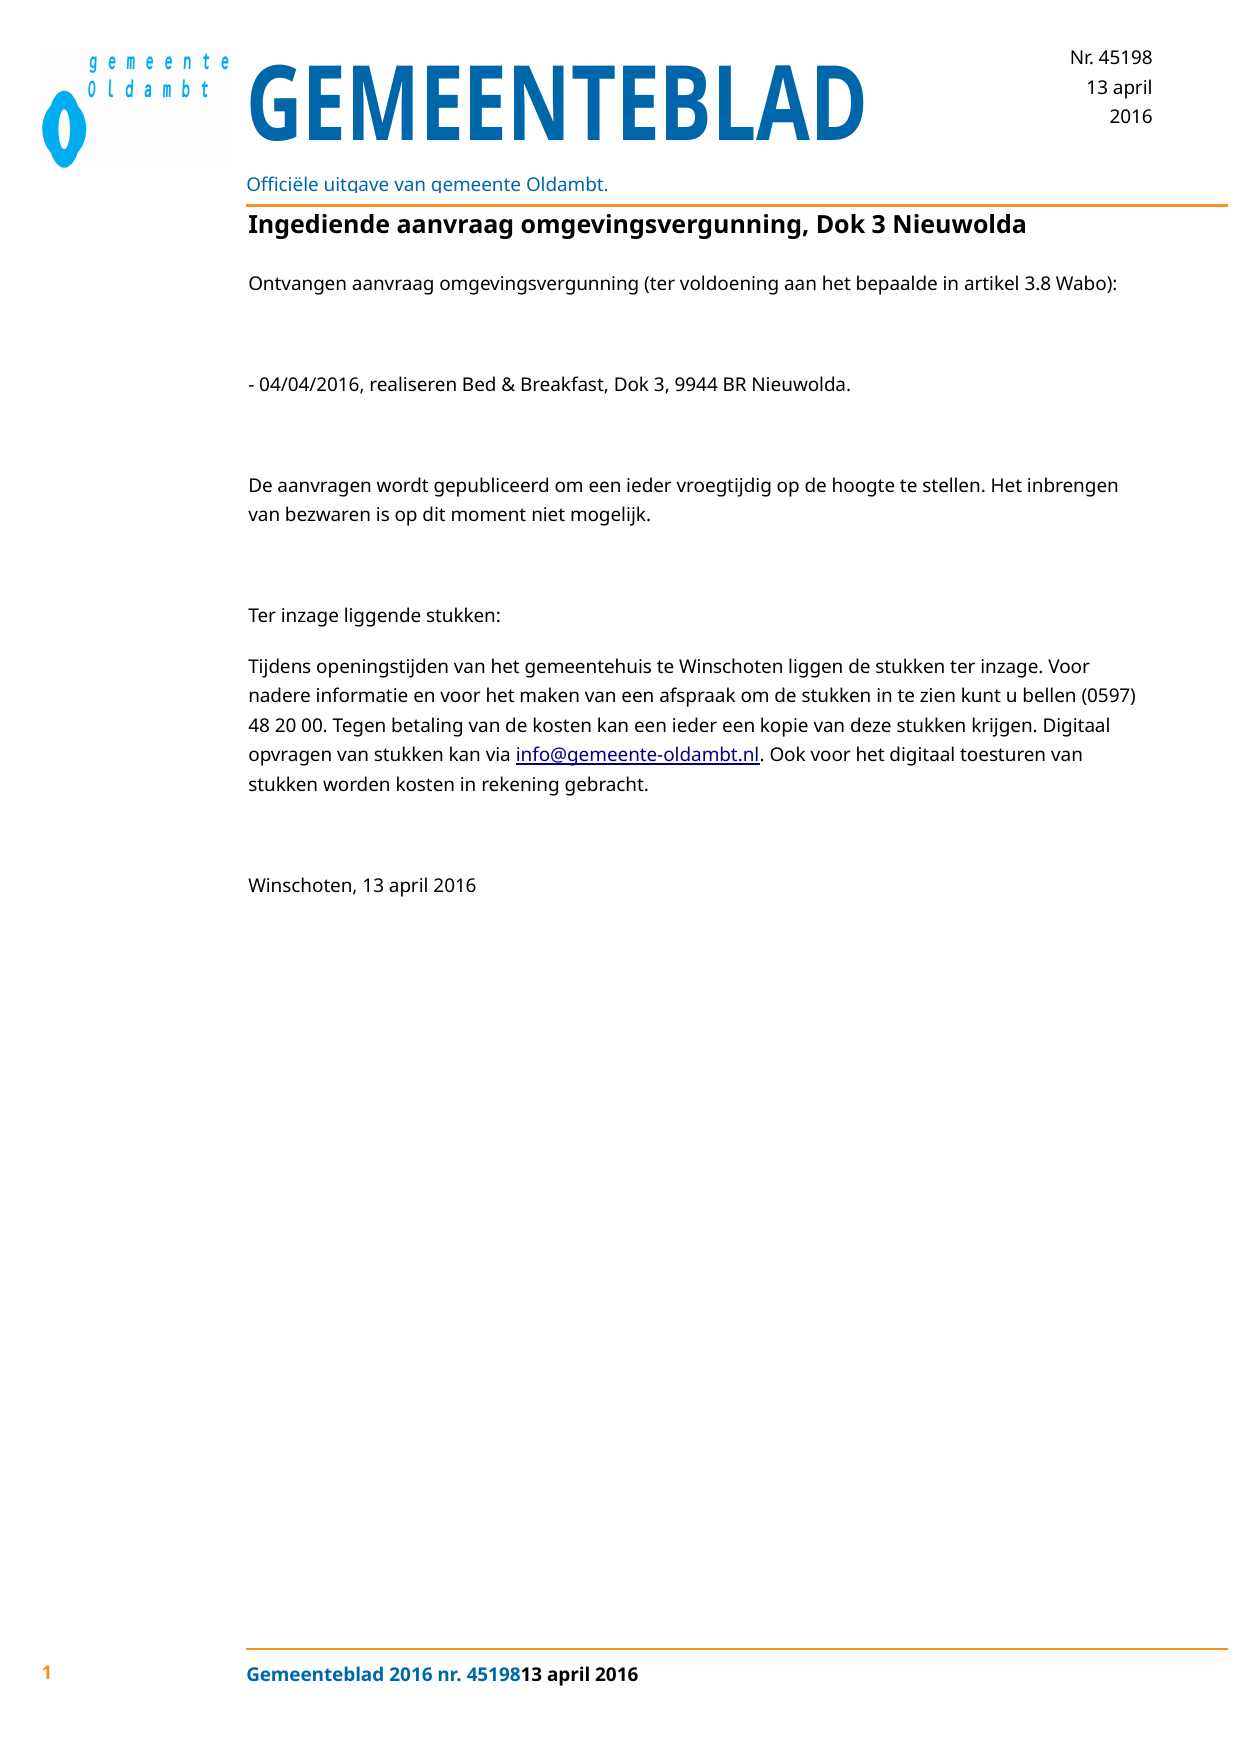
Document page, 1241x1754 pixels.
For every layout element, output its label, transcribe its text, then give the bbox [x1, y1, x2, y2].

text Ingediende aanvraag omgevingsvergunning, Dok 3 Nieuwolda [248, 207, 1152, 241]
text Tijdens openingstijden van het gemeentehuis te Winschoten liggen de stukken ter inzage. Voor nadere informatie en voor het maken van een afspraak om de stukken in te zien kunt u bellen (0597) 48 20 00. Tegen betaling van de kosten kan een ieder een kopie van deze stukken krijgen. Digitaal opvragen van stukken kan via info@gemeente-oldambt.nl. Ook voor het digitaal toesturen van stukken worden kosten in rekening gebracht. [248, 653, 1152, 797]
text Ontvangen aanvraag omgevingsvergunning (ter voldoening aan het bepaalde in artikel 3.8 Wabo): [248, 270, 1152, 296]
text De aanvragen wordt gepubliceerd om een ieder vroegtijdig op de hoogte te stellen. Het inbrengen van bezwaren is op dit moment niet mogelijk. [248, 472, 1152, 527]
picture [41, 47, 231, 172]
text - 04/04/2016, realiseren Bed & Breakfast, Dok 3, 9944 BR Nieuwolda. [248, 371, 1152, 397]
text Ter inzage liggende stukken: [248, 602, 1152, 628]
text Winschoten, 13 april 2016 [248, 872, 1152, 898]
